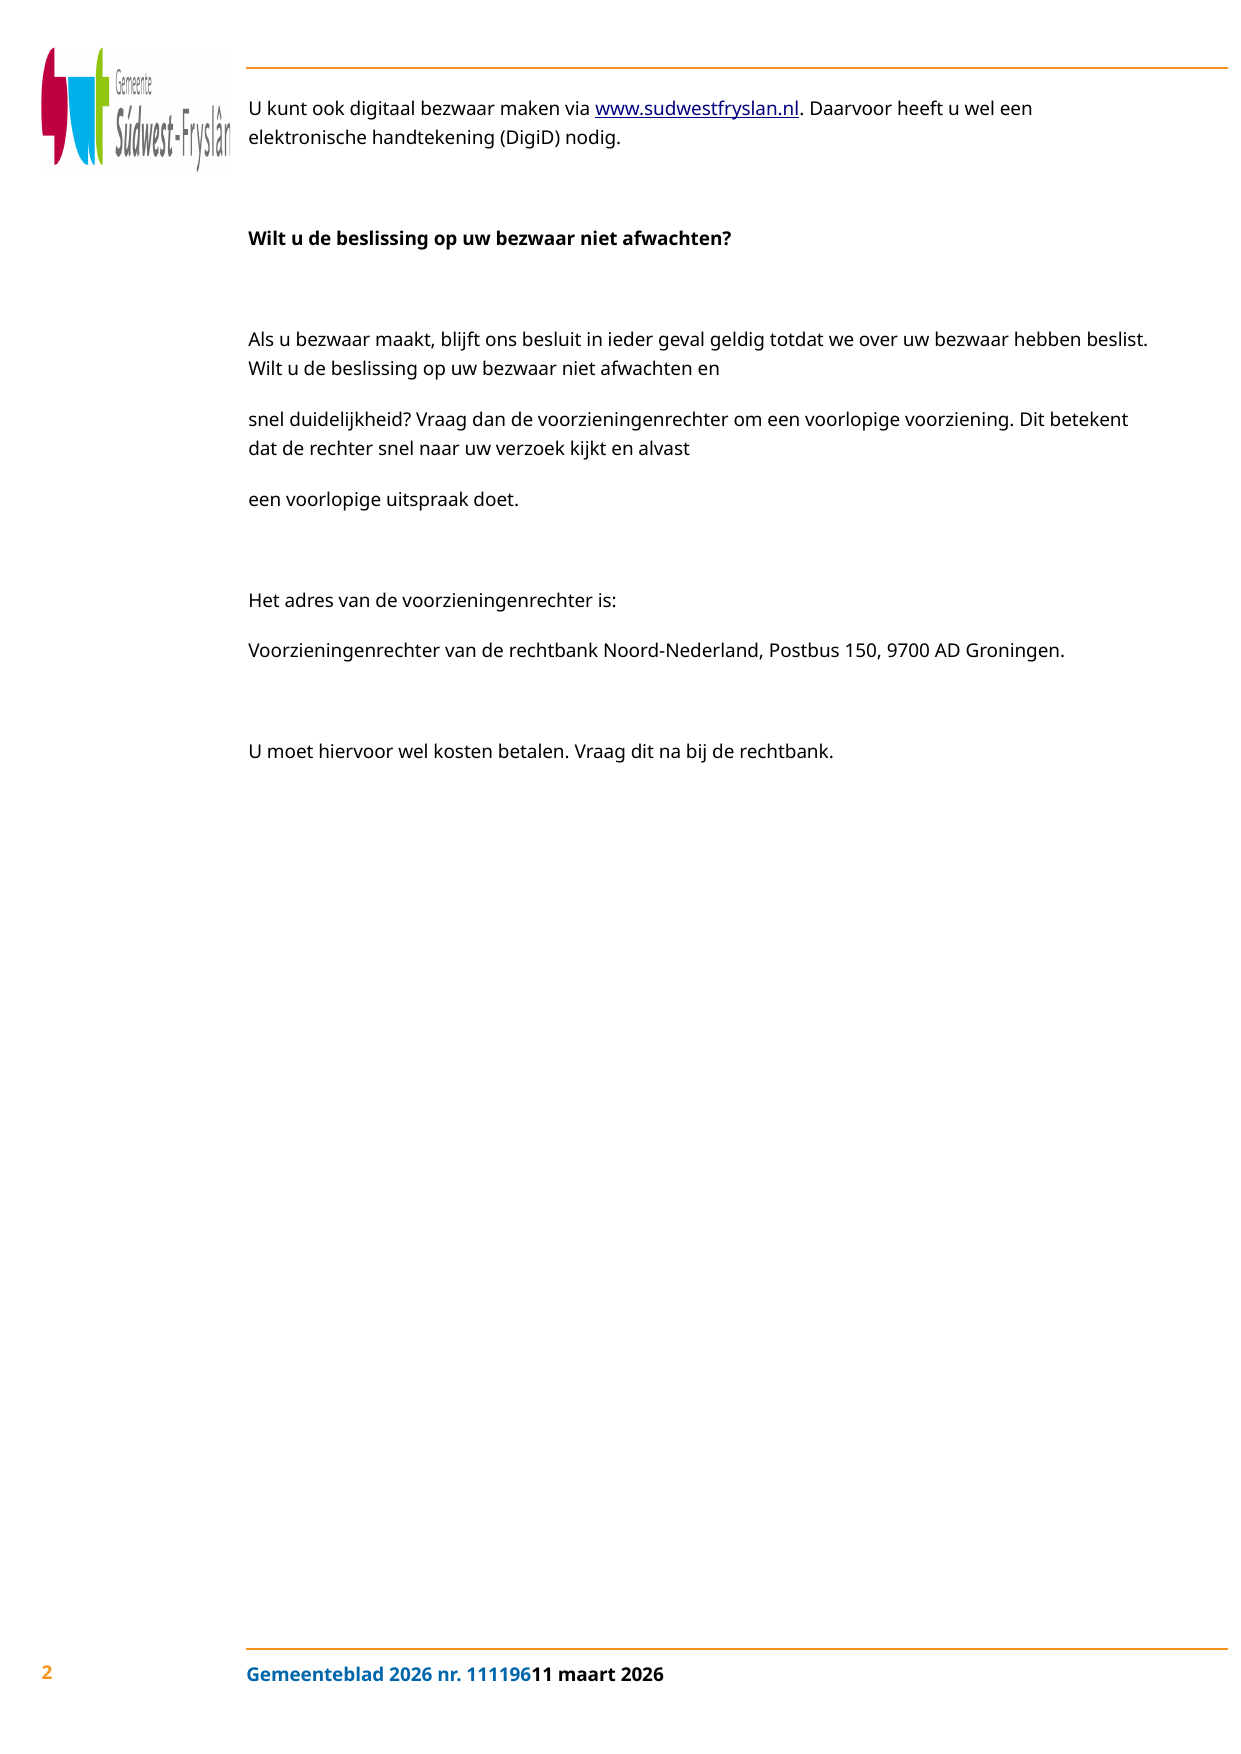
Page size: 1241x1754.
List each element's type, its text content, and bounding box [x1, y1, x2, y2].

text een voorlopige uitspraak doet. [248, 486, 1152, 512]
text Als u bezwaar maakt, blijft ons besluit in ieder geval geldig totdat we over uw bezwaar hebben beslist. Wilt u de beslissing op uw bezwaar niet afwachten en [248, 326, 1152, 381]
text Het adres van de voorzieningenrechter is: [248, 587, 1152, 613]
text Voorzieningenrechter van de rechtbank Noord-Nederland, Postbus 150, 9700 AD Groningen. [248, 637, 1152, 663]
text U kunt ook digitaal bezwaar maken via www.sudwestfryslan.nl. Daarvoor heeft u wel een elektronische handtekening (DigiD) nodig. [248, 95, 1152, 150]
text U moet hiervoor wel kosten betalen. Vraag dit na bij de rechtbank. [248, 738, 1152, 764]
text Wilt u de beslissing op uw bezwaar niet afwachten? [248, 225, 1152, 251]
picture [41, 47, 231, 172]
text snel duidelijkheid? Vraag dan de voorzieningenrechter om een voorlopige voorziening. Dit betekent dat de rechter snel naar uw verzoek kijkt en alvast [248, 406, 1152, 461]
